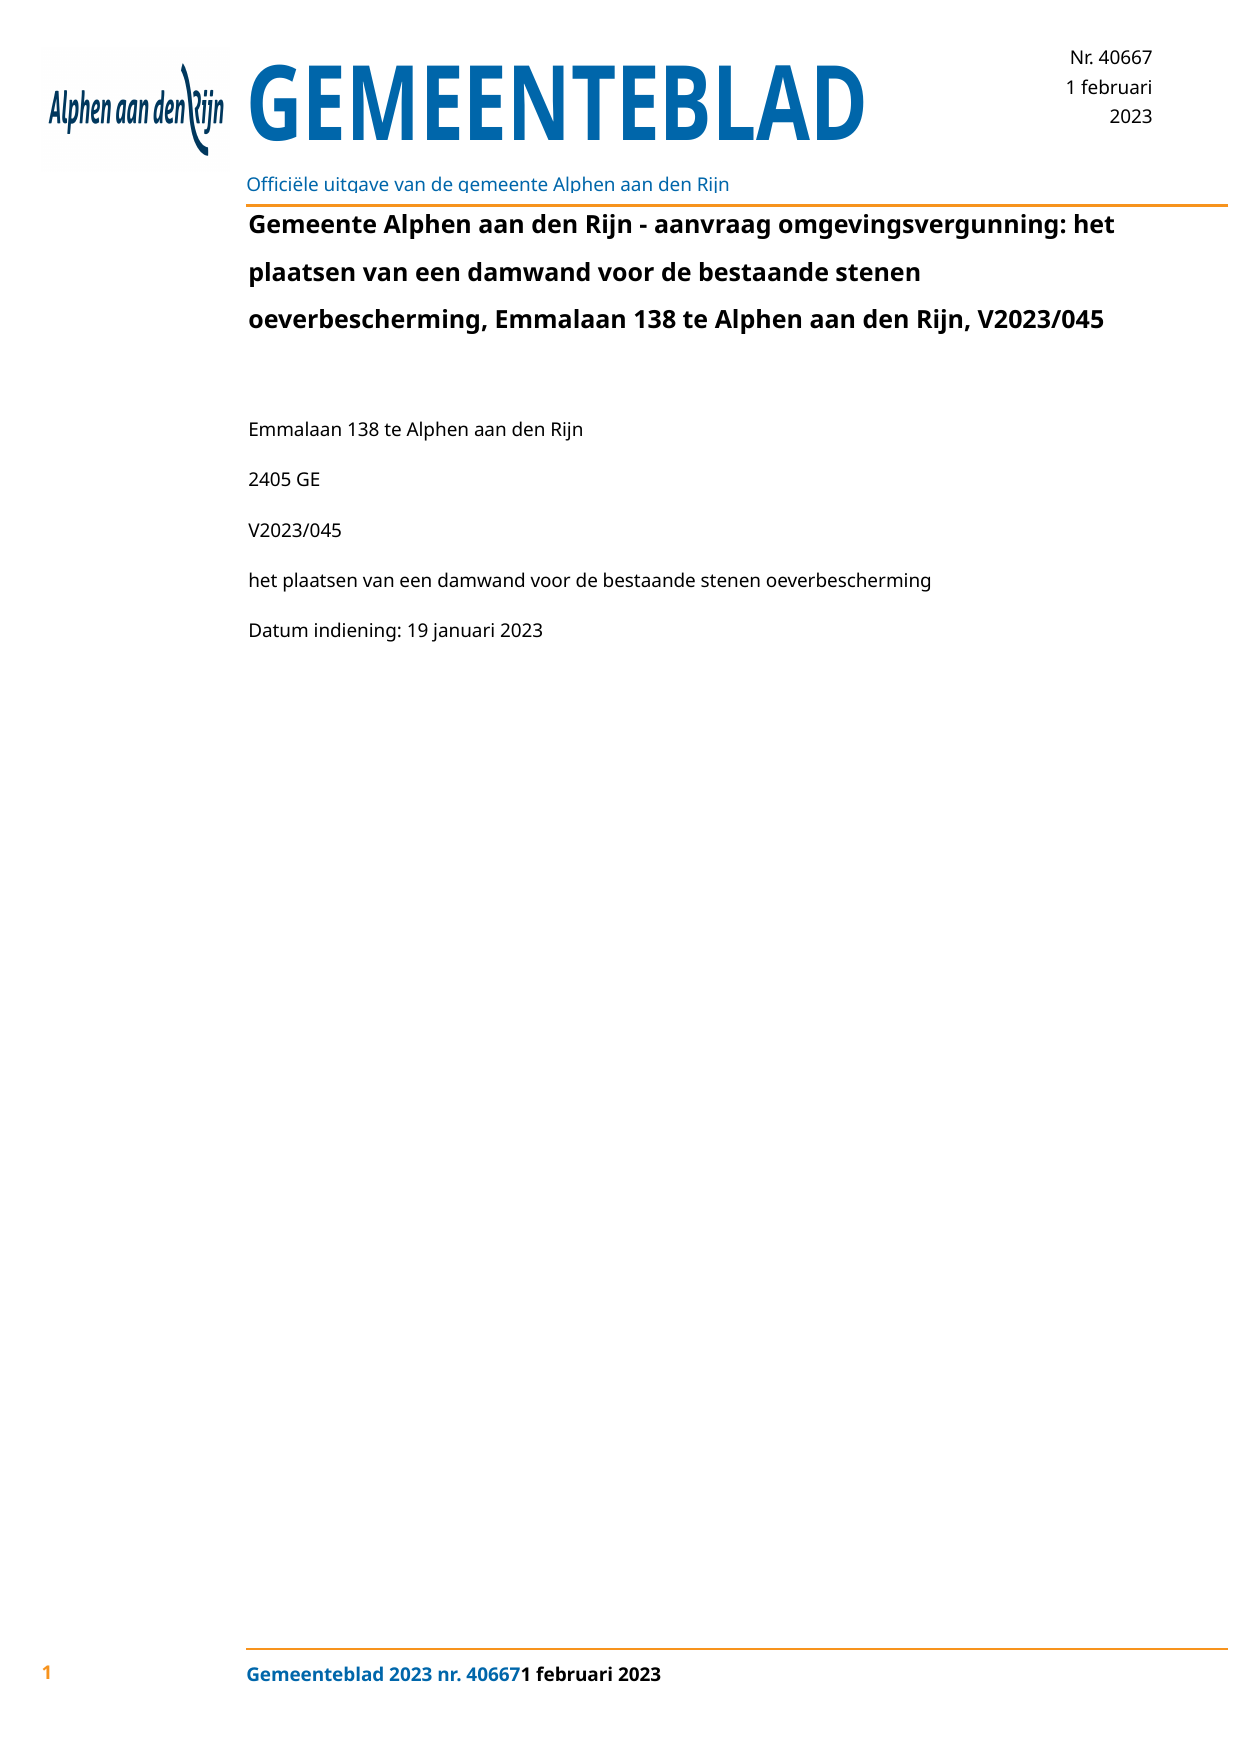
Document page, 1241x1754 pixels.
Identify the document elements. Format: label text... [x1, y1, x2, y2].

text V2023/045 [248, 517, 1152, 542]
text 2405 GE [248, 466, 1152, 492]
text Gemeente Alphen aan den Rijn - aanvraag omgevingsvergunning: het plaatsen van een damwand voor de bestaande stenen oeverbescherming, Emmalaan 138 te Alphen aan den Rijn, V2023/045 [248, 207, 1152, 336]
text Emmalaan 138 te Alphen aan den Rijn [248, 416, 1152, 442]
picture [41, 47, 231, 172]
text het plaatsen van een damwand voor de bestaande stenen oeverbescherming [248, 567, 1152, 593]
text Datum indiening: 19 januari 2023 [248, 618, 1152, 643]
